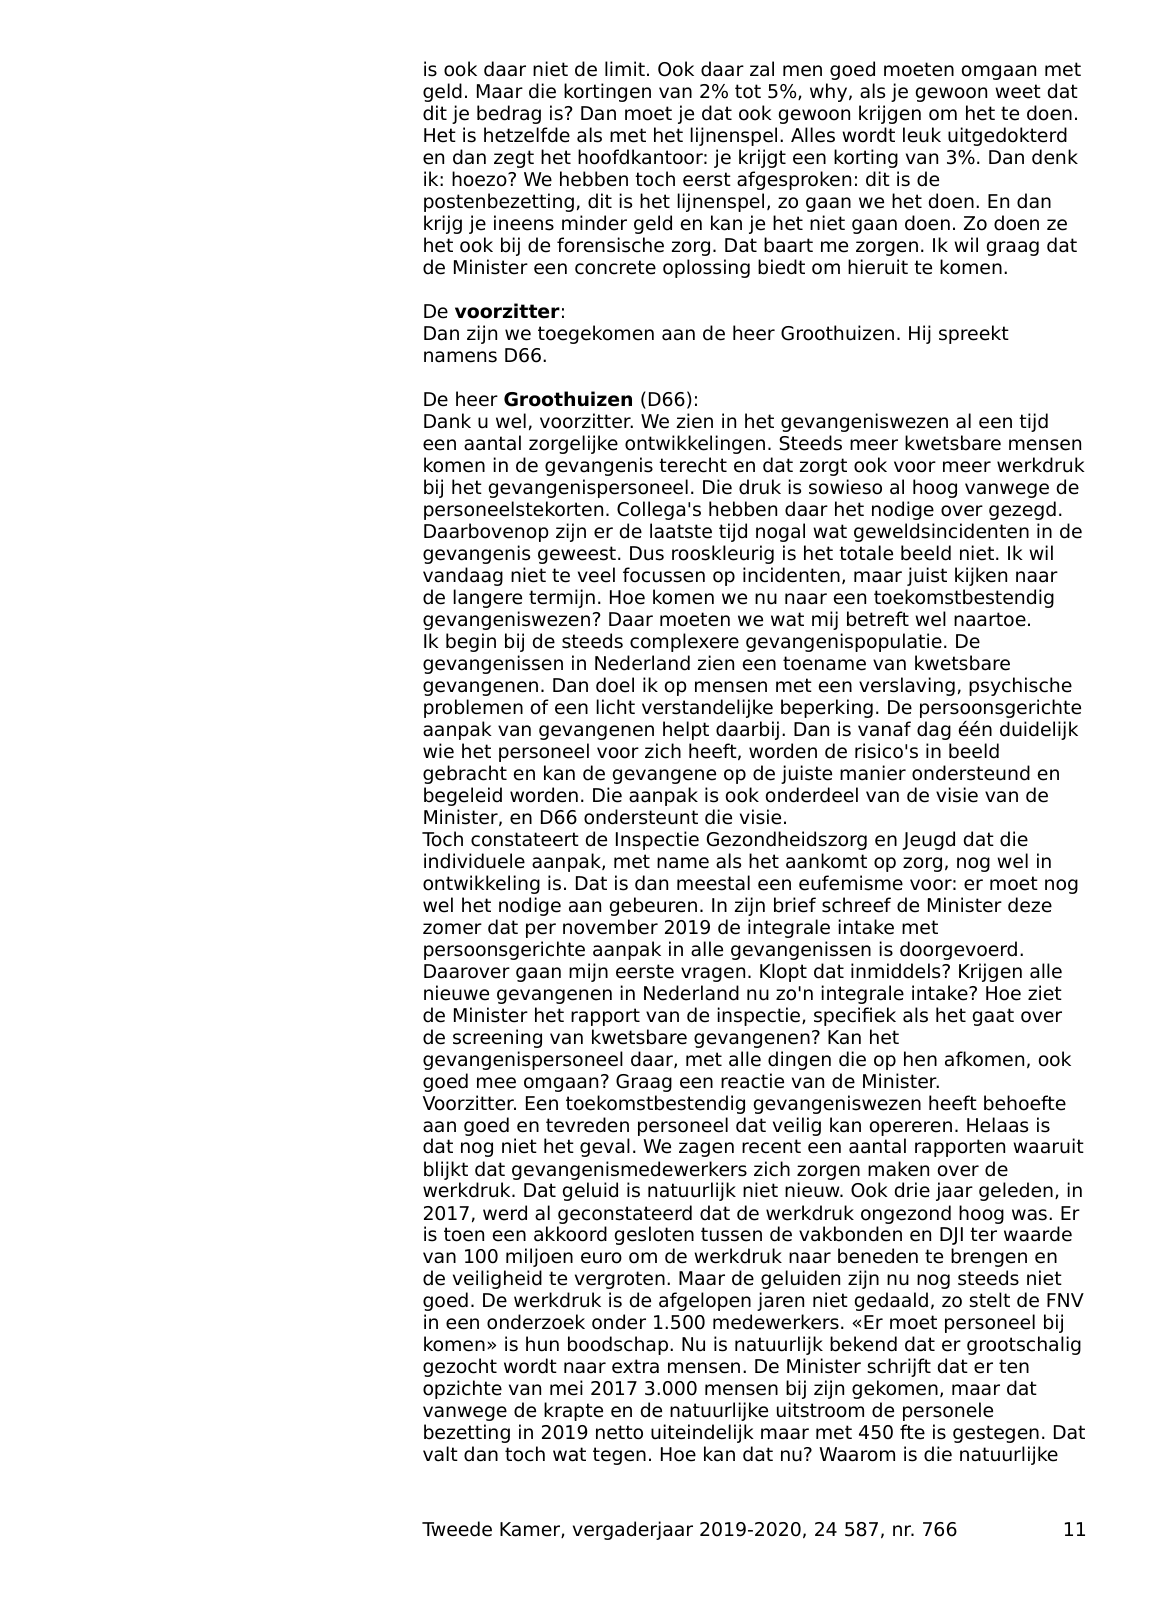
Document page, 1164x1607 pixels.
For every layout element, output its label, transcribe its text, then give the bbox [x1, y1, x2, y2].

text Ik begin bij de steeds complexere gevangenispopulatie. De gevangenissen in Nederland zien een toename van kwetsbare gevangenen. Dan doel ik op mensen met een verslaving, psychische problemen of een licht verstandelijke beperking. De persoonsgerichte aanpak van gevangenen helpt daarbij. Dan is vanaf dag één duidelijk wie het personeel voor zich heeft, worden de risico's in beeld gebracht en kan de gevangene op de juiste manier ondersteund en begeleid worden. Die aanpak is ook onderdeel van de visie van de Minister, en D66 ondersteunt die visie. [422, 631, 1087, 829]
text De voorzitter: [422, 301, 1087, 323]
text Voorzitter. Een toekomstbestendig gevangeniswezen heeft behoefte aan goed en tevreden personeel dat veilig kan opereren. Helaas is dat nog niet het geval. We zagen recent een aantal rapporten waaruit blijkt dat gevangenismedewerkers zich zorgen maken over de werkdruk. Dat geluid is natuurlijk niet nieuw. Ook drie jaar geleden, in 2017, werd al geconstateerd dat de werkdruk ongezond hoog was. Er is toen een akkoord gesloten tussen de vakbonden en DJI ter waarde van 100 miljoen euro om de werkdruk naar beneden te brengen en de veiligheid te vergroten. Maar de geluiden zijn nu nog steeds niet goed. De werkdruk is de afgelopen jaren niet gedaald, zo stelt de FNV in een onderzoek onder 1.500 medewerkers. «Er moet personeel bij komen» is hun boodschap. Nu is natuurlijk bekend dat er grootschalig gezocht wordt naar extra mensen. De Minister schrijft dat er ten opzichte van mei 2017 3.000 mensen bij zijn gekomen, maar dat vanwege de krapte en de natuurlijke uitstroom de personele bezetting in 2019 netto uiteindelijk maar met 450 fte is gestegen. Dat valt dan toch wat tegen. Hoe kan dat nu? Waarom is die natuurlijke [422, 1092, 1087, 1466]
text De heer Groothuizen (D66): [422, 389, 1087, 411]
text is ook daar niet de limit. Ook daar zal men goed moeten omgaan met geld. Maar die kortingen van 2% tot 5%, why, als je gewoon weet dat dit je bedrag is? Dan moet je dat ook gewoon krijgen om het te doen. Het is hetzelfde als met het lijnenspel. Alles wordt leuk uitgedokterd en dan zegt het hoofdkantoor: je krijgt een korting van 3%. Dan denk ik: hoezo? We hebben toch eerst afgesproken: dit is de postenbezetting, dit is het lijnenspel, zo gaan we het doen. En dan krijg je ineens minder geld en kan je het niet gaan doen. Zo doen ze het ook bij de forensische zorg. Dat baart me zorgen. Ik wil graag dat de Minister een concrete oplossing biedt om hieruit te komen. [422, 59, 1087, 279]
text Toch constateert de Inspectie Gezondheidszorg en Jeugd dat die individuele aanpak, met name als het aankomt op zorg, nog wel in ontwikkeling is. Dat is dan meestal een eufemisme voor: er moet nog wel het nodige aan gebeuren. In zijn brief schreef de Minister deze zomer dat per november 2019 de integrale intake met persoonsgerichte aanpak in alle gevangenissen is doorgevoerd. Daarover gaan mijn eerste vragen. Klopt dat inmiddels? Krijgen alle nieuwe gevangenen in Nederland nu zo'n integrale intake? Hoe ziet de Minister het rapport van de inspectie, specifiek als het gaat over de screening van kwetsbare gevangenen? Kan het gevangenispersoneel daar, met alle dingen die op hen afkomen, ook goed mee omgaan? Graag een reactie van de Minister. [422, 829, 1087, 1092]
text Dan zijn we toegekomen aan de heer Groothuizen. Hij spreekt namens D66. [422, 323, 1087, 367]
text Dank u wel, voorzitter. We zien in het gevangeniswezen al een tijd een aantal zorgelijke ontwikkelingen. Steeds meer kwetsbare mensen komen in de gevangenis terecht en dat zorgt ook voor meer werkdruk bij het gevangenispersoneel. Die druk is sowieso al hoog vanwege de personeelstekorten. Collega's hebben daar het nodige over gezegd. Daarbovenop zijn er de laatste tijd nogal wat geweldsincidenten in de gevangenis geweest. Dus rooskleurig is het totale beeld niet. Ik wil vandaag niet te veel focussen op incidenten, maar juist kijken naar de langere termijn. Hoe komen we nu naar een toekomstbestendig gevangeniswezen? Daar moeten we wat mij betreft wel naartoe. [422, 411, 1087, 631]
